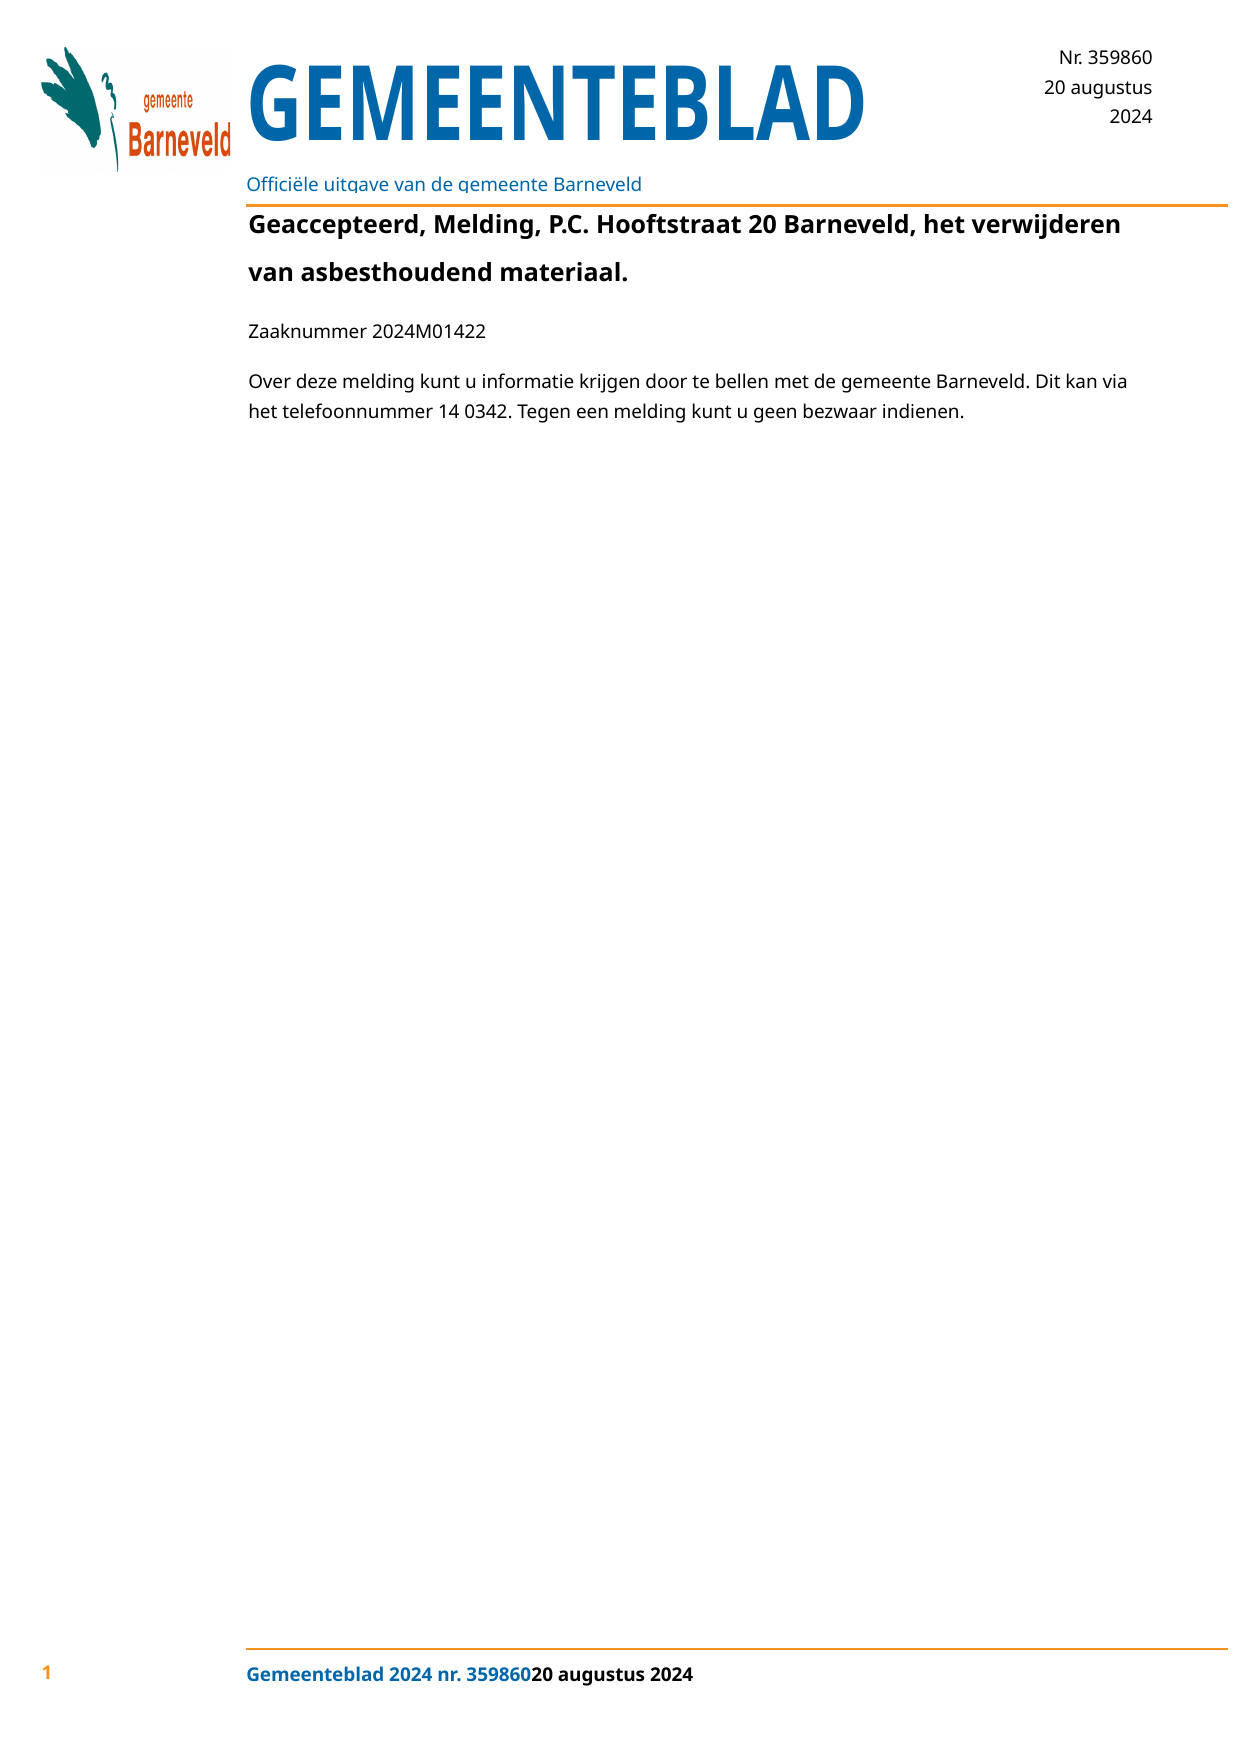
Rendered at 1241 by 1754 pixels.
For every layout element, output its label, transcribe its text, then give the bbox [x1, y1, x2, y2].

text Over deze melding kunt u informatie krijgen door te bellen met de gemeente Barneveld. Dit kan via het telefoonnummer 14 0342. Tegen een melding kunt u geen bezwaar indienen. [248, 368, 1152, 424]
text Geaccepteerd, Melding, P.C. Hooftstraat 20 Barneveld, het verwijderen van asbesthoudend materiaal. [248, 207, 1152, 288]
picture [41, 47, 231, 172]
text Zaaknummer 2024M01422 [248, 318, 1152, 344]
